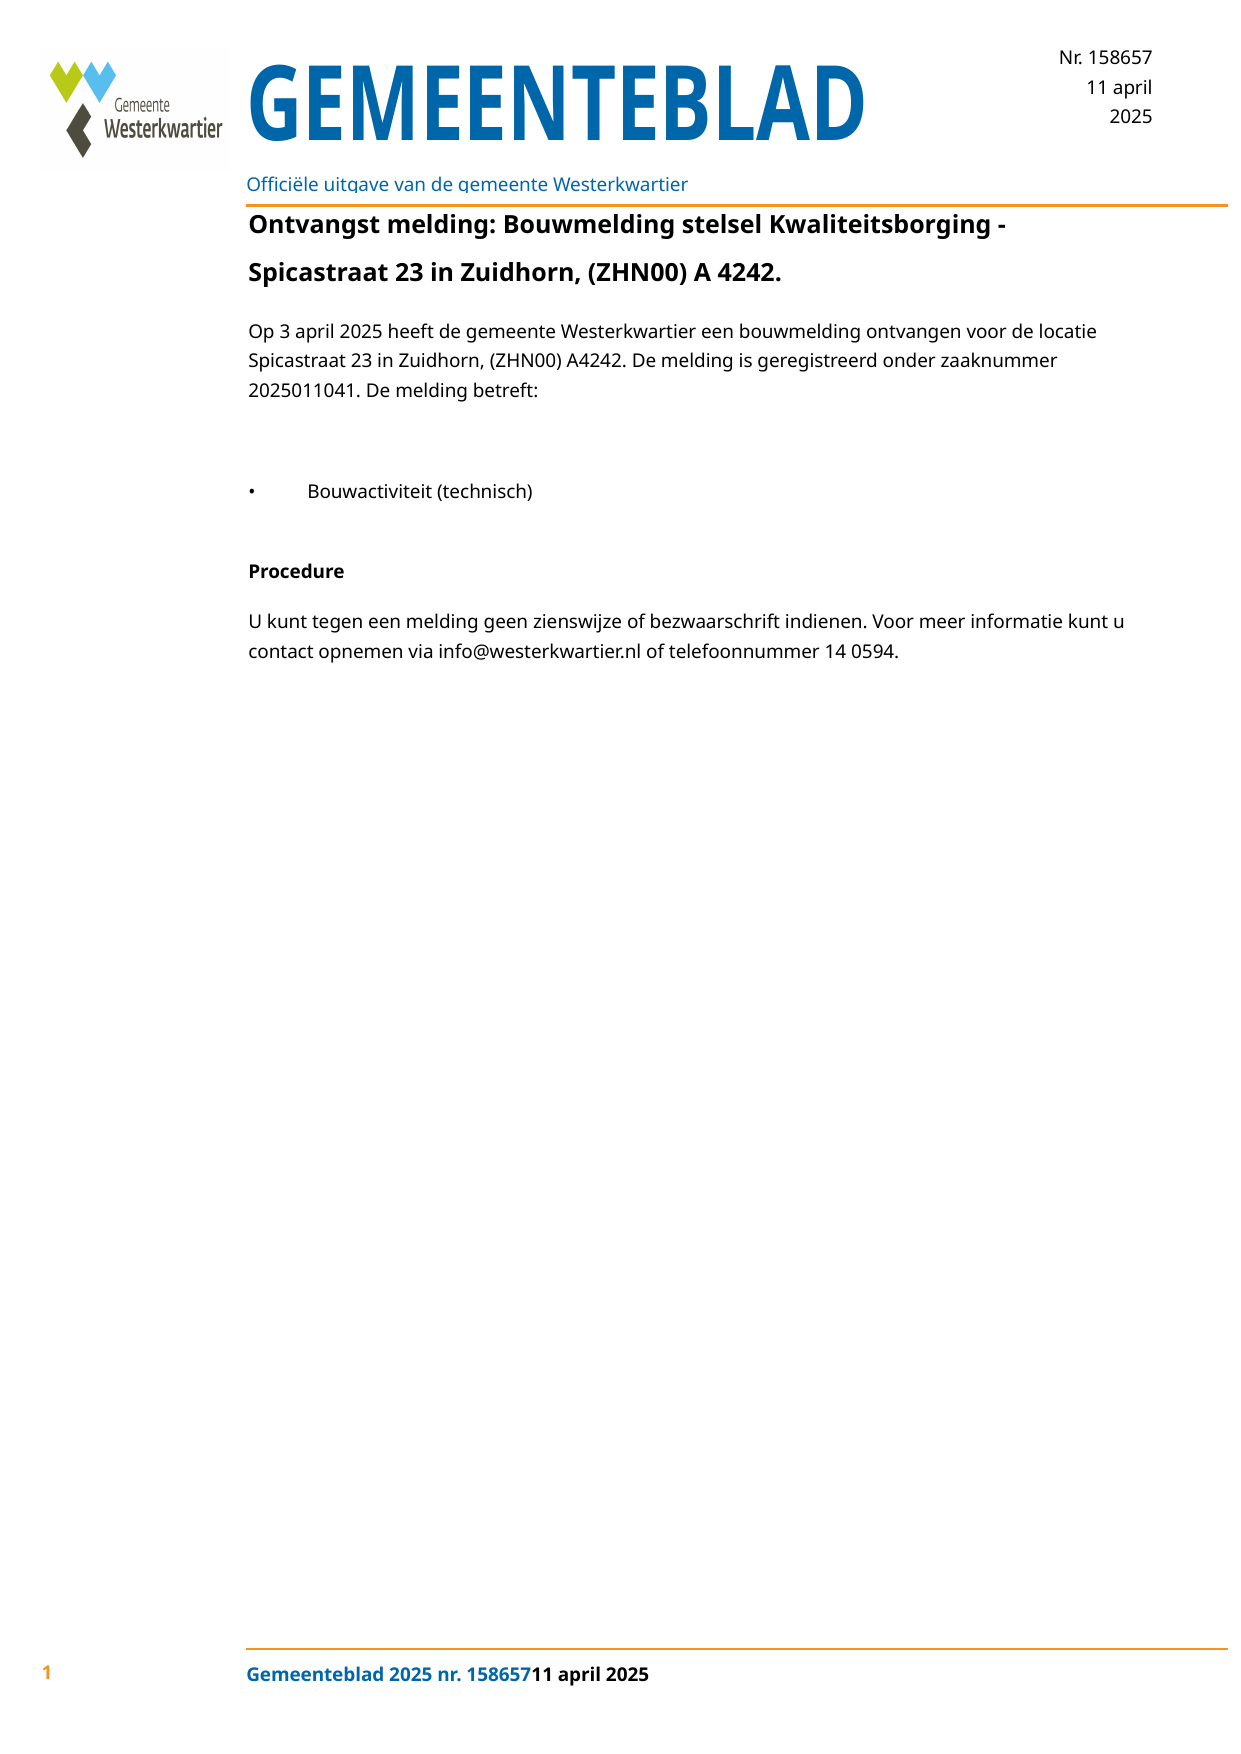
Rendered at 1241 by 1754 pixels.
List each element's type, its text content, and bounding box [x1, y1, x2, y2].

text Procedure [248, 558, 1152, 584]
picture [41, 47, 231, 172]
text Op 3 april 2025 heeft de gemeente Westerkwartier een bouwmelding ontvangen voor de locatie Spicastraat 23 in Zuidhorn, (ZHN00) A4242. De melding is geregistreerd onder zaaknummer 2025011041. De melding betreft: [248, 318, 1152, 403]
list Bouwactiviteit (technisch) [248, 478, 1152, 504]
text Ontvangst melding: Bouwmelding stelsel Kwaliteitsborging - Spicastraat 23 in Zuidhorn, (ZHN00) A 4242. [248, 207, 1152, 288]
text U kunt tegen een melding geen zienswijze of bezwaarschrift indienen. Voor meer informatie kunt u contact opnemen via info@westerkwartier.nl of telefoonnummer 14 0594. [248, 608, 1152, 664]
